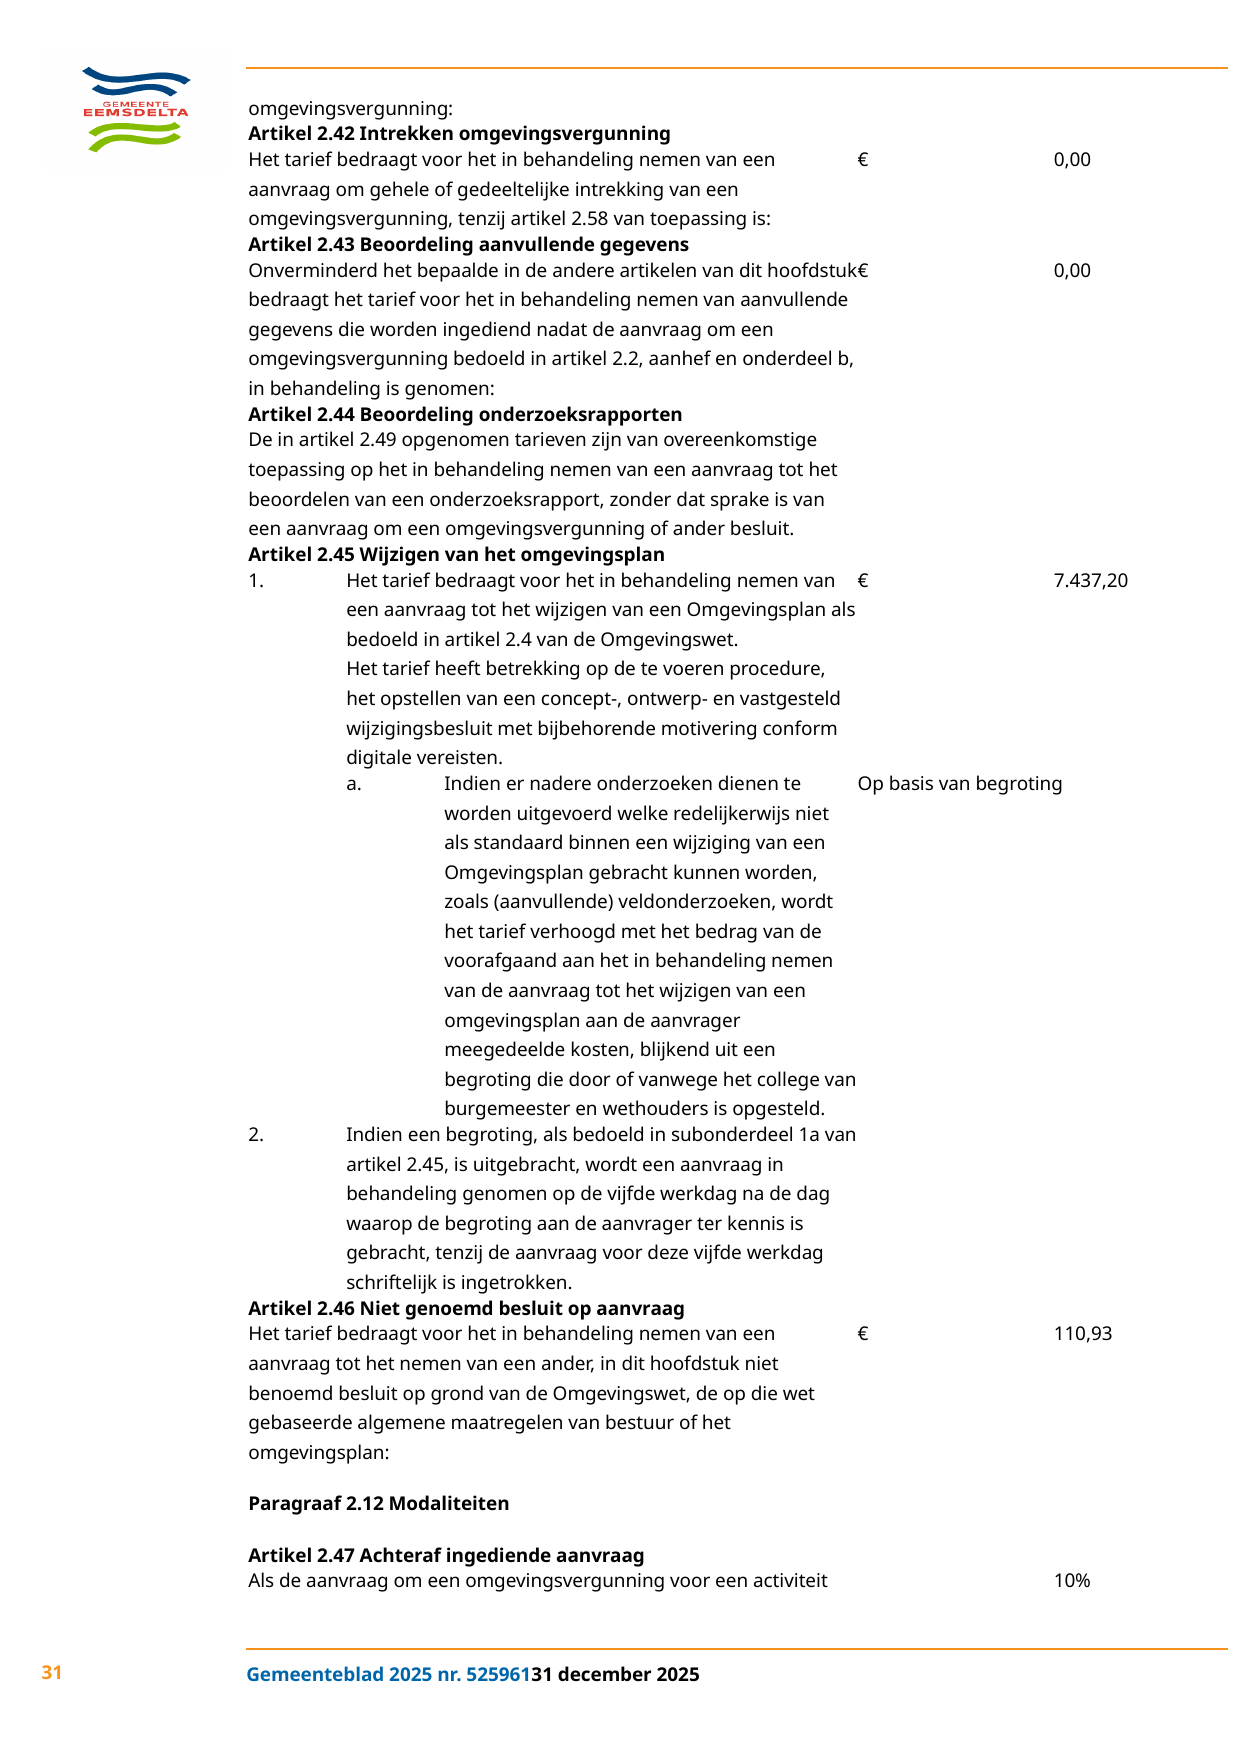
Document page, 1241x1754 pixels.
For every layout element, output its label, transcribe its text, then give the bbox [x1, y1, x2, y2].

table_cell 1. [248, 567, 346, 770]
table_cell [346, 1516, 444, 1542]
table_cell 0,00 [1054, 257, 1152, 401]
table_cell Artikel 2.47 Achteraf ingediende aanvraag [248, 1542, 1152, 1568]
table_cell [444, 1465, 542, 1490]
table_cell [858, 1568, 1053, 1593]
table_cell Artikel 2.45 Wijzigen van het omgevingsplan [248, 541, 1152, 567]
table_cell 7.437,20 [1054, 567, 1152, 770]
table_cell Artikel 2.46 Niet genoemd besluit op aanvraag [248, 1295, 1152, 1321]
table_cell [542, 1516, 857, 1542]
table_cell [858, 1121, 1053, 1295]
table_cell [1054, 95, 1152, 121]
table_cell Paragraaf 2.12 Modaliteiten [248, 1490, 857, 1516]
table_cell [1054, 1516, 1152, 1542]
table_cell Indien een begroting, als bedoeld in subonderdeel 1a van artikel 2.45, is uitgebracht, wordt een aanvraag in behandeling genomen op de vijfde werkdag na de dag waarop de begroting aan de aanvrager ter kennis is gebracht, tenzij de aanvraag voor deze vijfde werkdag schriftelijk is ingetrokken. [346, 1121, 857, 1295]
table_cell Op basis van begroting [858, 770, 1152, 1121]
table_cell [858, 1516, 1053, 1542]
table_cell [858, 1490, 1053, 1516]
table_cell Als de aanvraag om een omgevingsvergunning voor een activiteit [248, 1568, 857, 1593]
table_cell omgevingsvergunning: [248, 95, 857, 121]
table_cell [248, 1465, 346, 1490]
table_cell [858, 95, 1053, 121]
table_cell [248, 1516, 346, 1542]
table_cell [346, 1465, 444, 1490]
table_cell Het tarief bedraagt voor het in behandeling nemen van een aanvraag om gehele of gedeeltelijke intrekking van een omgevingsvergunning, tenzij artikel 2.58 van toepassing is: [248, 146, 857, 231]
table_cell Artikel 2.43 Beoordeling aanvullende gegevens [248, 231, 1152, 257]
table_cell € [858, 1321, 1053, 1465]
table_cell Indien er nadere onderzoeken dienen te worden uitgevoerd welke redelijkerwijs niet als standaard binnen een wijziging van een Omgevingsplan gebracht kunnen worden, zoals (aanvullende) veldonderzoeken, wordt het tarief verhoogd met het bedrag van de voorafgaand aan het in behandeling nemen van de aanvraag tot het wijzigen van een omgevingsplan aan de aanvrager meegedeelde kosten, blijkend uit een begroting die door of vanwege het college van burgemeester en wethouders is opgesteld. [444, 770, 857, 1121]
table_cell 2. [248, 1121, 346, 1295]
picture [41, 47, 231, 172]
table_cell [1054, 427, 1152, 541]
table_cell a. [346, 770, 444, 1121]
table_cell Het tarief bedraagt voor het in behandeling nemen van een aanvraag tot het wijzigen van een Omgevingsplan als bedoeld in artikel 2.4 van de Omgevingswet. Het tarief heeft betrekking op de te voeren procedure, het opstellen van een concept-, ontwerp- en vastgesteld wijzigingsbesluit met bijbehorende motivering conform digitale vereisten. [346, 567, 857, 770]
table_cell Artikel 2.42 Intrekken omgevingsvergunning [248, 121, 1152, 146]
table_cell [1054, 1121, 1152, 1295]
table_cell [542, 1465, 857, 1490]
table_cell [858, 1465, 1053, 1490]
table_cell Het tarief bedraagt voor het in behandeling nemen van een aanvraag tot het nemen van een ander, in dit hoofdstuk niet benoemd besluit op grond van de Omgevingswet, de op die wet gebaseerde algemene maatregelen van bestuur of het omgevingsplan: [248, 1321, 857, 1465]
table_cell € [858, 146, 1053, 231]
table_cell [444, 1516, 542, 1542]
table_cell Artikel 2.44 Beoordeling onderzoeksrapporten [248, 401, 1152, 427]
table_cell De in artikel 2.49 opgenomen tarieven zijn van overeenkomstige toepassing op het in behandeling nemen van een aanvraag tot het beoordelen van een onderzoeksrapport, zonder dat sprake is van een aanvraag om een omgevingsvergunning of ander besluit. [248, 427, 857, 541]
table_cell 110,93 [1054, 1321, 1152, 1465]
table_cell € [858, 567, 1053, 770]
table_cell Onverminderd het bepaalde in de andere artikelen van dit hoofdstuk bedraagt het tarief voor het in behandeling nemen van aanvullende gegevens die worden ingediend nadat de aanvraag om een omgevingsvergunning bedoeld in artikel 2.2, aanhef en onderdeel b, in behandeling is genomen: [248, 257, 857, 401]
table_cell [1054, 1465, 1152, 1490]
table_cell [858, 427, 1053, 541]
table_cell 10% [1054, 1568, 1152, 1593]
table_cell [248, 770, 346, 1121]
table_cell [1054, 1490, 1152, 1516]
table_cell € [858, 257, 1053, 401]
table_cell 0,00 [1054, 146, 1152, 231]
